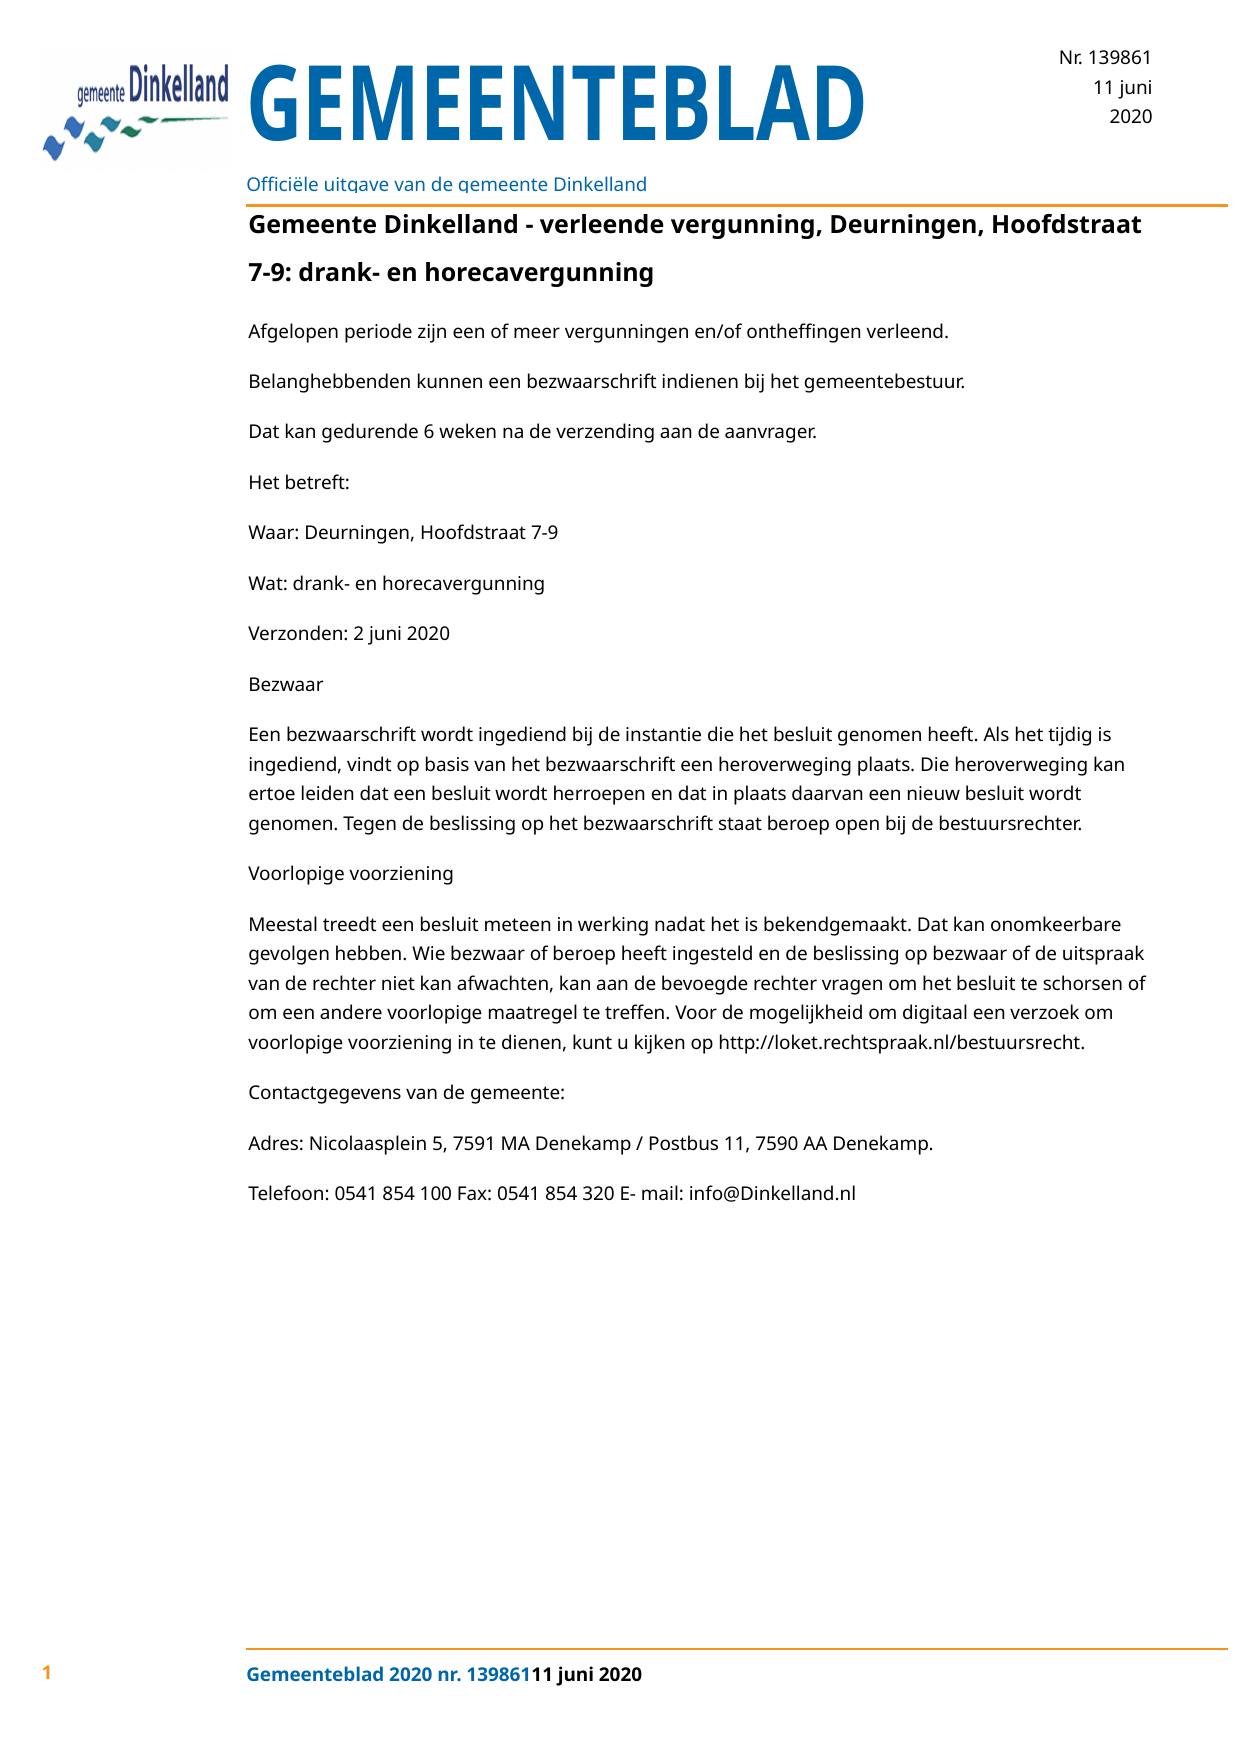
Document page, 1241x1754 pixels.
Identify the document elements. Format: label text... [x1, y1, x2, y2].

text Bezwaar [248, 671, 1152, 697]
text Waar: Deurningen, Hoofdstraat 7-9 [248, 519, 1152, 545]
text Adres: Nicolaasplein 5, 7591 MA Denekamp / Postbus 11, 7590 AA Denekamp. [248, 1130, 1152, 1156]
text Gemeente Dinkelland - verleende vergunning, Deurningen, Hoofdstraat 7-9: drank- en horecavergunning [248, 207, 1152, 288]
text Belanghebbenden kunnen een bezwaarschrift indienen bij het gemeentebestuur. [248, 368, 1152, 394]
text Het betreft: [248, 469, 1152, 495]
text Dat kan gedurende 6 weken na de verzending aan de aanvrager. [248, 419, 1152, 444]
text Een bezwaarschrift wordt ingediend bij de instantie die het besluit genomen heeft. Als het tijdig is ingediend, vindt op basis van het bezwaarschrift een heroverweging plaats. Die heroverweging kan ertoe leiden dat een besluit wordt herroepen en dat in plaats daarvan een nieuw besluit wordt genomen. Tegen de beslissing op het bezwaarschrift staat beroep open bij de bestuursrechter. [248, 721, 1152, 836]
text Verzonden: 2 juni 2020 [248, 620, 1152, 646]
text Voorlopige voorziening [248, 860, 1152, 886]
text Wat: drank- en horecavergunning [248, 570, 1152, 596]
text Telefoon: 0541 854 100 Fax: 0541 854 320 E- mail: info@Dinkelland.nl [248, 1180, 1152, 1206]
text Meestal treedt een besluit meteen in werking nadat het is bekendgemaakt. Dat kan onomkeerbare gevolgen hebben. Wie bezwaar of beroep heeft ingesteld en de beslissing op bezwaar of de uitspraak van de rechter niet kan afwachten, kan aan de bevoegde rechter vragen om het besluit te schorsen of om een andere voorlopige maatregel te treffen. Voor de mogelijkheid om digitaal een verzoek om voorlopige voorziening in te dienen, kunt u kijken op http://loket.rechtspraak.nl/bestuursrecht. [248, 911, 1152, 1055]
text Contactgegevens van de gemeente: [248, 1079, 1152, 1105]
picture [41, 47, 231, 172]
text Afgelopen periode zijn een of meer vergunningen en/of ontheffingen verleend. [248, 318, 1152, 344]
